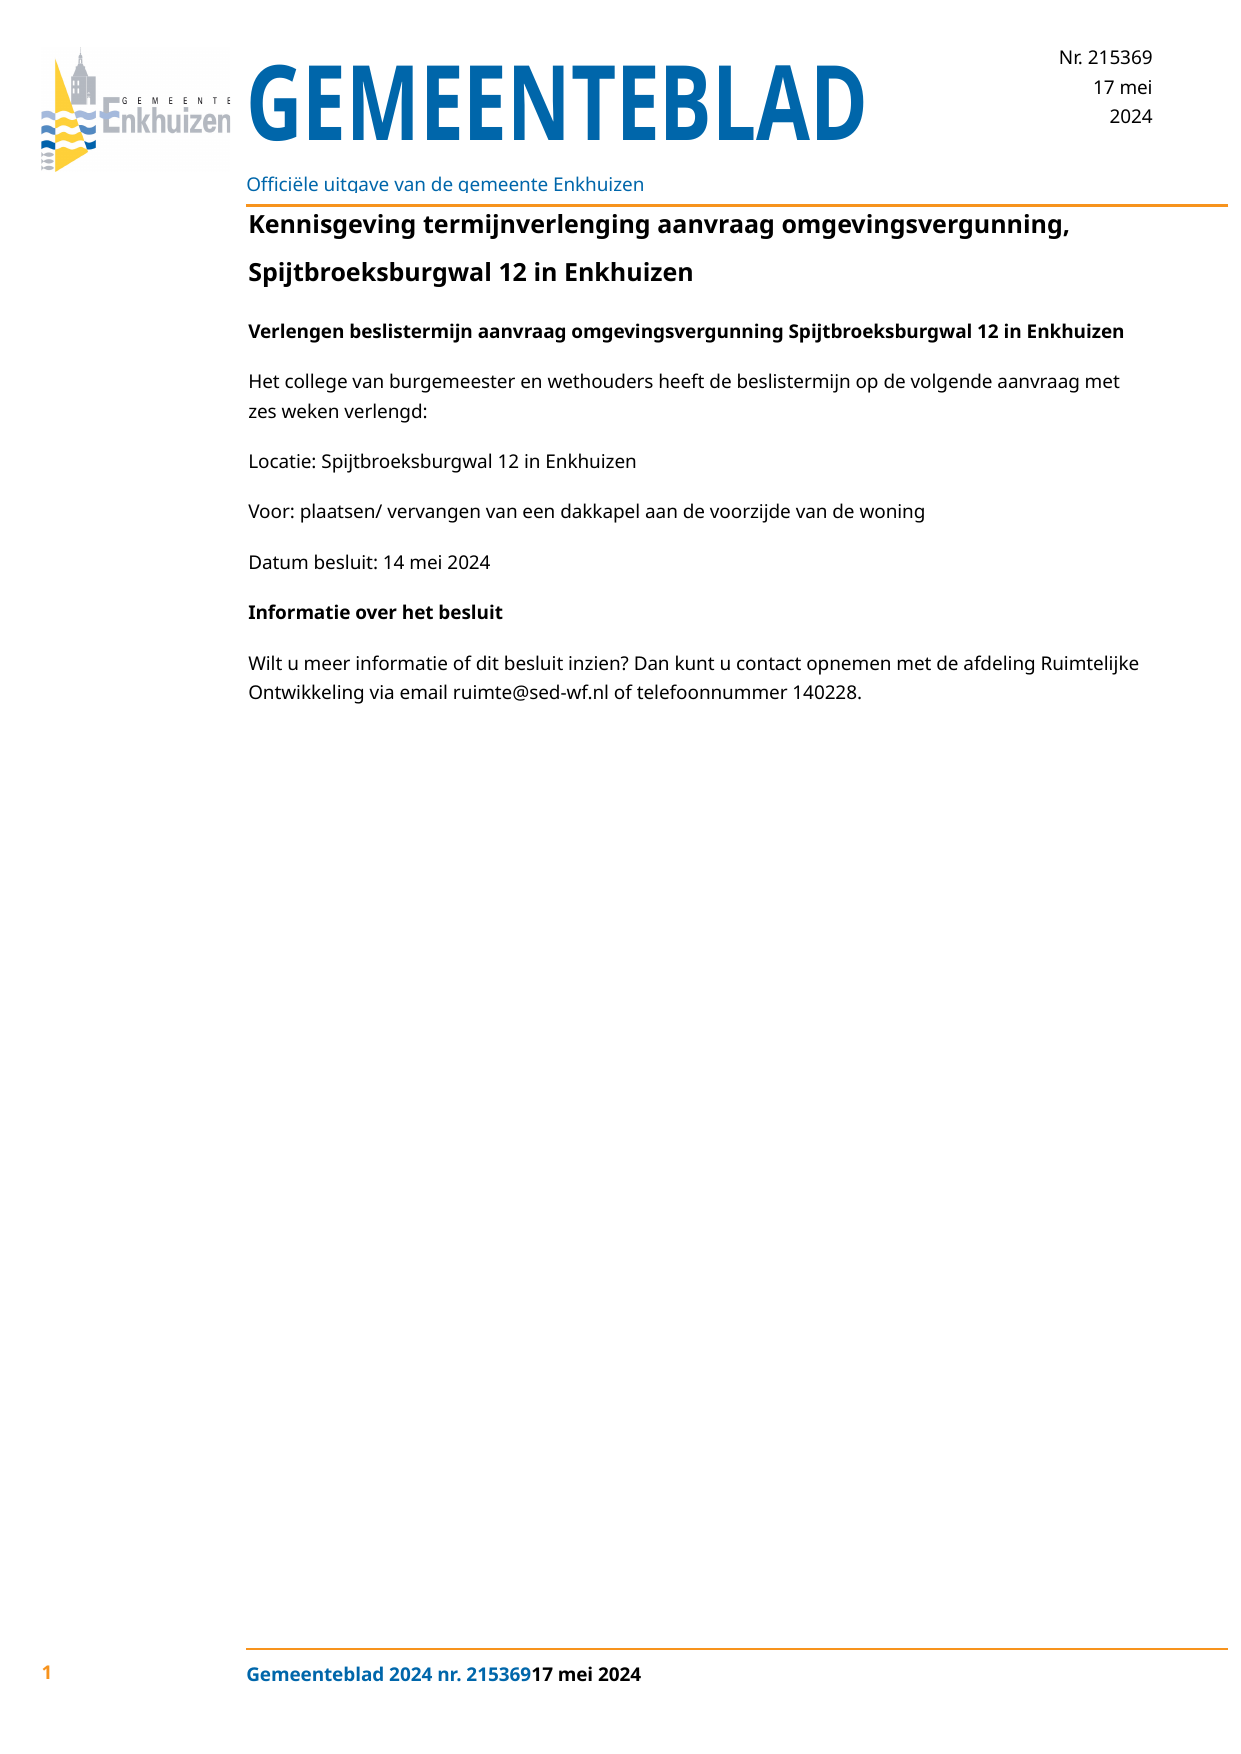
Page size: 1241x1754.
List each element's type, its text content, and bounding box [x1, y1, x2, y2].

picture [41, 47, 231, 172]
text Verlengen beslistermijn aanvraag omgevingsvergunning Spijtbroeksburgwal 12 in Enkhuizen [248, 318, 1152, 344]
text Kennisgeving termijnverlenging aanvraag omgevingsvergunning, Spijtbroeksburgwal 12 in Enkhuizen [248, 207, 1152, 288]
text Locatie: Spijtbroeksburgwal 12 in Enkhuizen [248, 448, 1152, 474]
text Het college van burgemeester en wethouders heeft de beslistermijn op de volgende aanvraag met zes weken verlengd: [248, 368, 1152, 424]
text Informatie over het besluit [248, 599, 1152, 625]
text Wilt u meer informatie of dit besluit inzien? Dan kunt u contact opnemen met de afdeling Ruimtelijke Ontwikkeling via email ruimte@sed-wf.nl of telefoonnummer 140228. [248, 650, 1152, 705]
text Voor: plaatsen/ vervangen van een dakkapel aan de voorzijde van de woning [248, 499, 1152, 524]
text Datum besluit: 14 mei 2024 [248, 549, 1152, 575]
